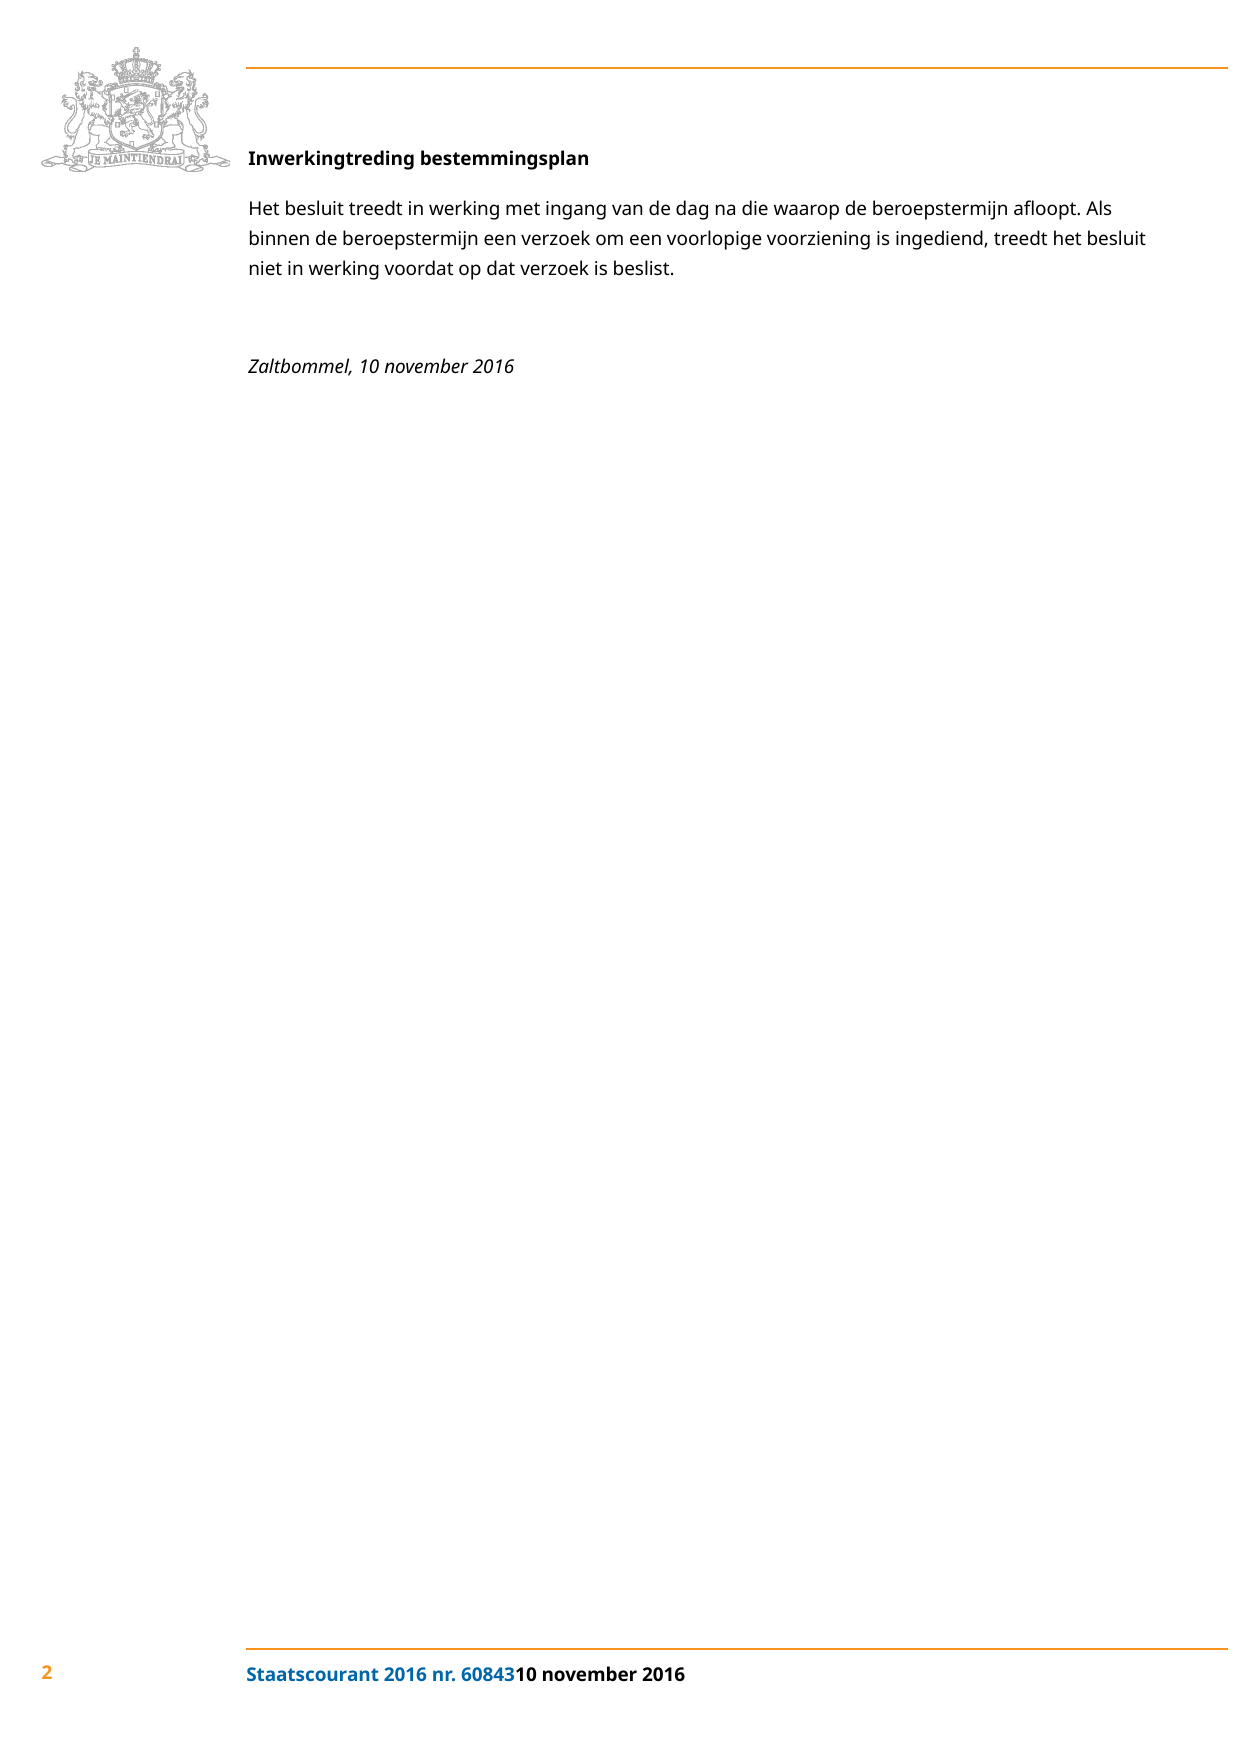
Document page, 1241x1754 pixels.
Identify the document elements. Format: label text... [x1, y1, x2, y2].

picture [41, 47, 231, 172]
text Zaltbommel, 10 november 2016 [248, 353, 1152, 379]
text Inwerkingtreding bestemmingsplan [248, 145, 1152, 171]
text Het besluit treedt in werking met ingang van de dag na die waarop de beroepstermijn afloopt. Als binnen de beroepstermijn een verzoek om een voorlopige voorziening is ingediend, treedt het besluit niet in werking voordat op dat verzoek is beslist. [248, 196, 1152, 281]
